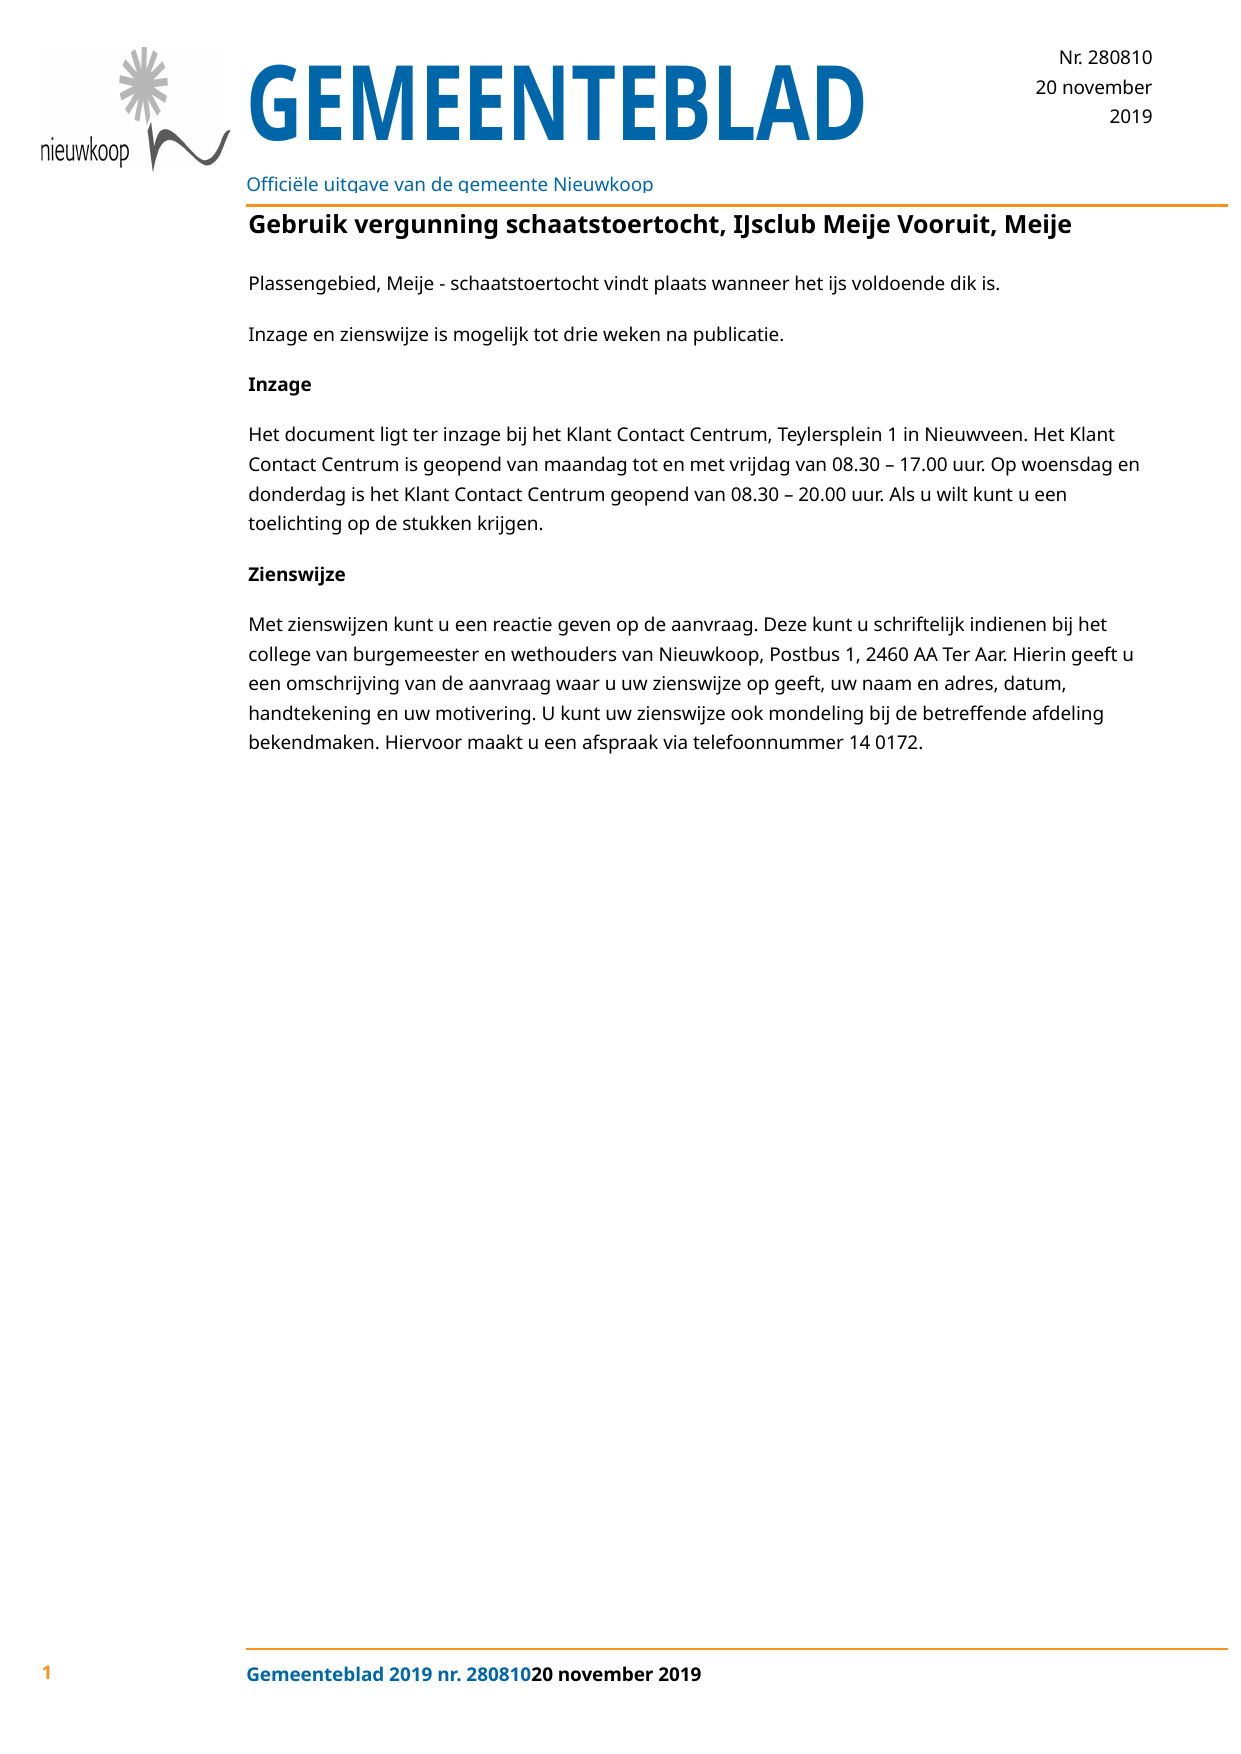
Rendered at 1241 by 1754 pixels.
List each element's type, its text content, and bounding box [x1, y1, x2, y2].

text Inzage [248, 371, 1152, 397]
text Gebruik vergunning schaatstoertocht, IJsclub Meije Vooruit, Meije [248, 207, 1152, 241]
text Zienswijze [248, 561, 1152, 586]
picture [41, 47, 231, 172]
text Met zienswijzen kunt u een reactie geven op de aanvraag. Deze kunt u schriftelijk indienen bij het college van burgemeester en wethouders van Nieuwkoop, Postbus 1, 2460 AA Ter Aar. Hierin geeft u een omschrijving van de aanvraag waar u uw zienswijze op geeft, uw naam en adres, datum, handtekening en uw motivering. U kunt uw zienswijze ook mondeling bij de betreffende afdeling bekendmaken. Hiervoor maakt u een afspraak via telefoonnummer 14 0172. [248, 611, 1152, 755]
text Inzage en zienswijze is mogelijk tot drie weken na publicatie. [248, 321, 1152, 346]
text Plassengebied, Meije - schaatstoertocht vindt plaats wanneer het ijs voldoende dik is. [248, 270, 1152, 296]
text Het document ligt ter inzage bij het Klant Contact Centrum, Teylersplein 1 in Nieuwveen. Het Klant Contact Centrum is geopend van maandag tot en met vrijdag van 08.30 – 17.00 uur. Op woensdag en donderdag is het Klant Contact Centrum geopend van 08.30 – 20.00 uur. Als u wilt kunt u een toelichting op de stukken krijgen. [248, 422, 1152, 536]
